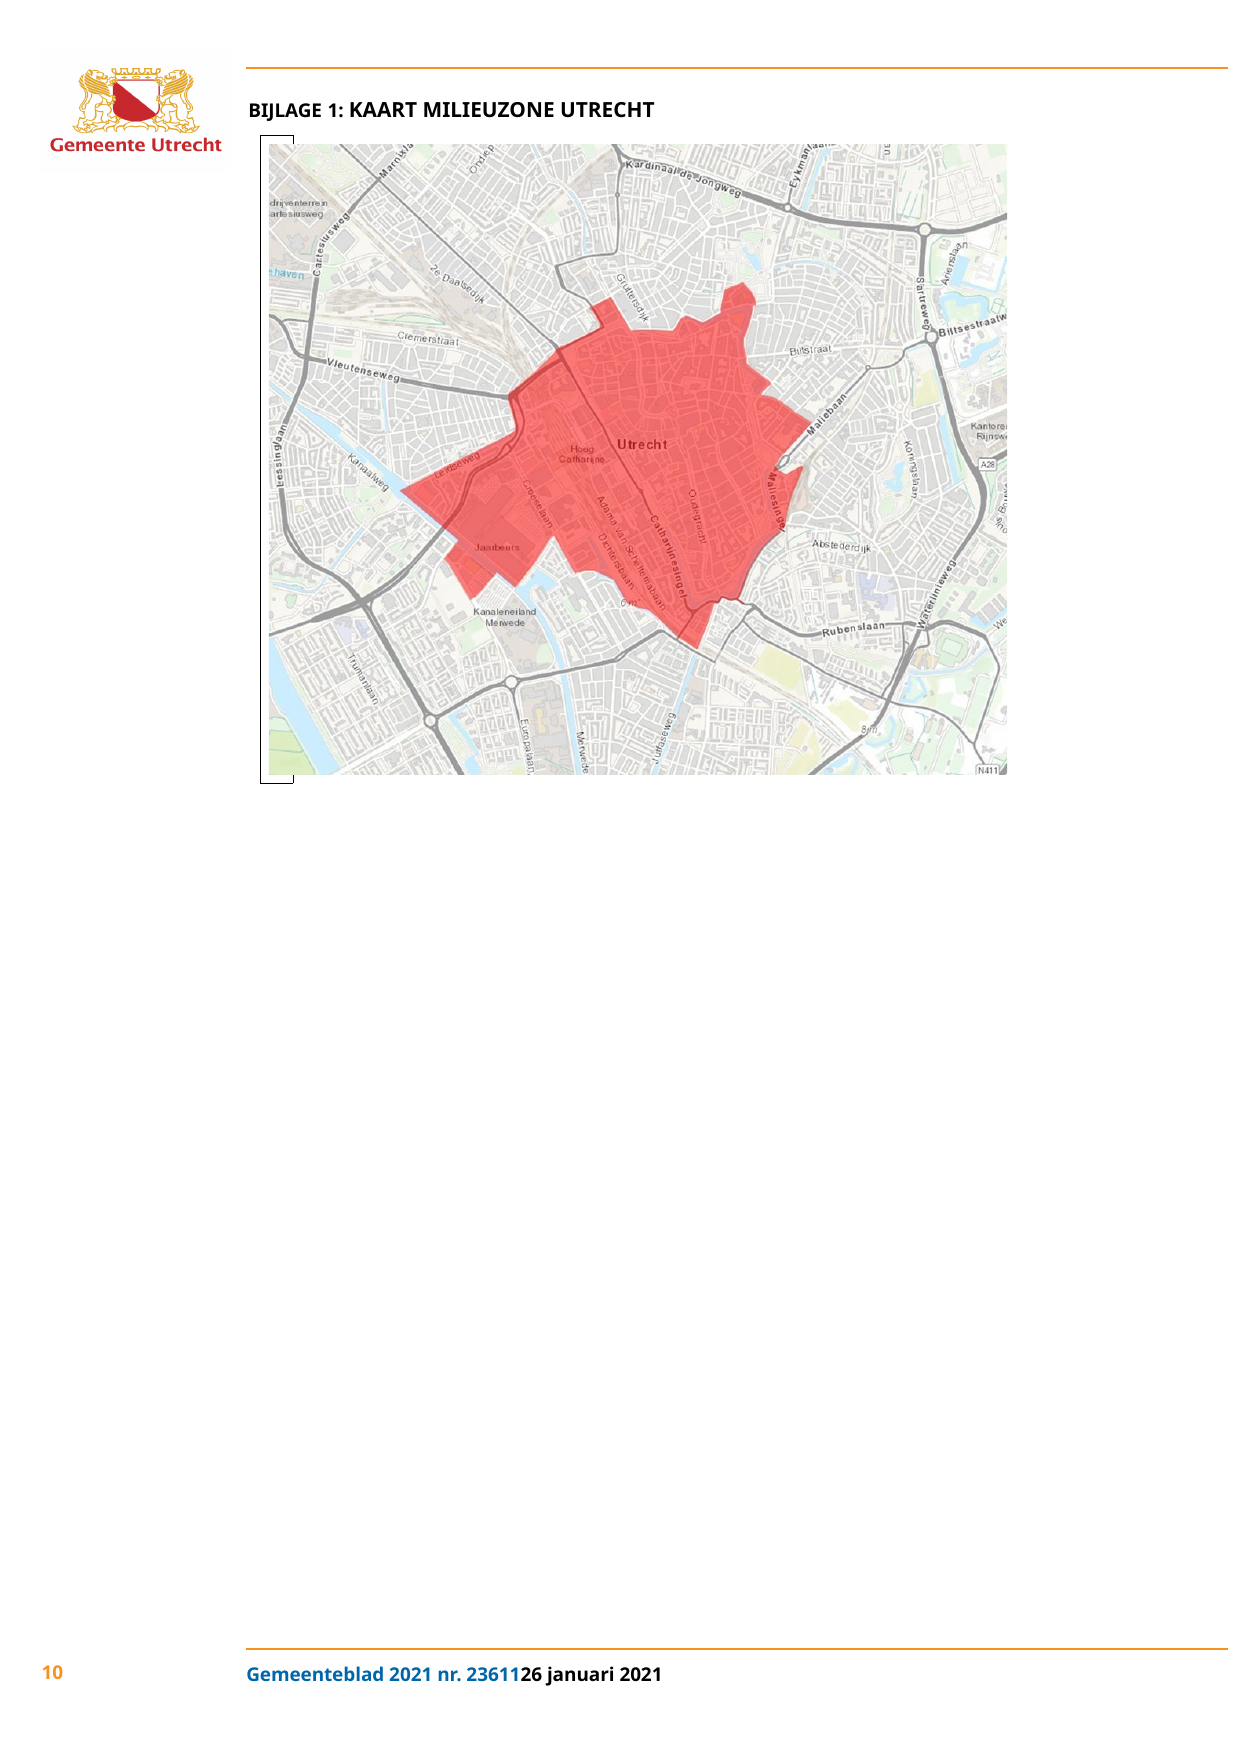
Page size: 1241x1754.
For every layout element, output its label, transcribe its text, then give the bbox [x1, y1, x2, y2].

picture [41, 47, 231, 172]
picture [268, 144, 1008, 775]
text BIJLAGE 1: KAART MILIEUZONE UTRECHT [248, 95, 1152, 123]
